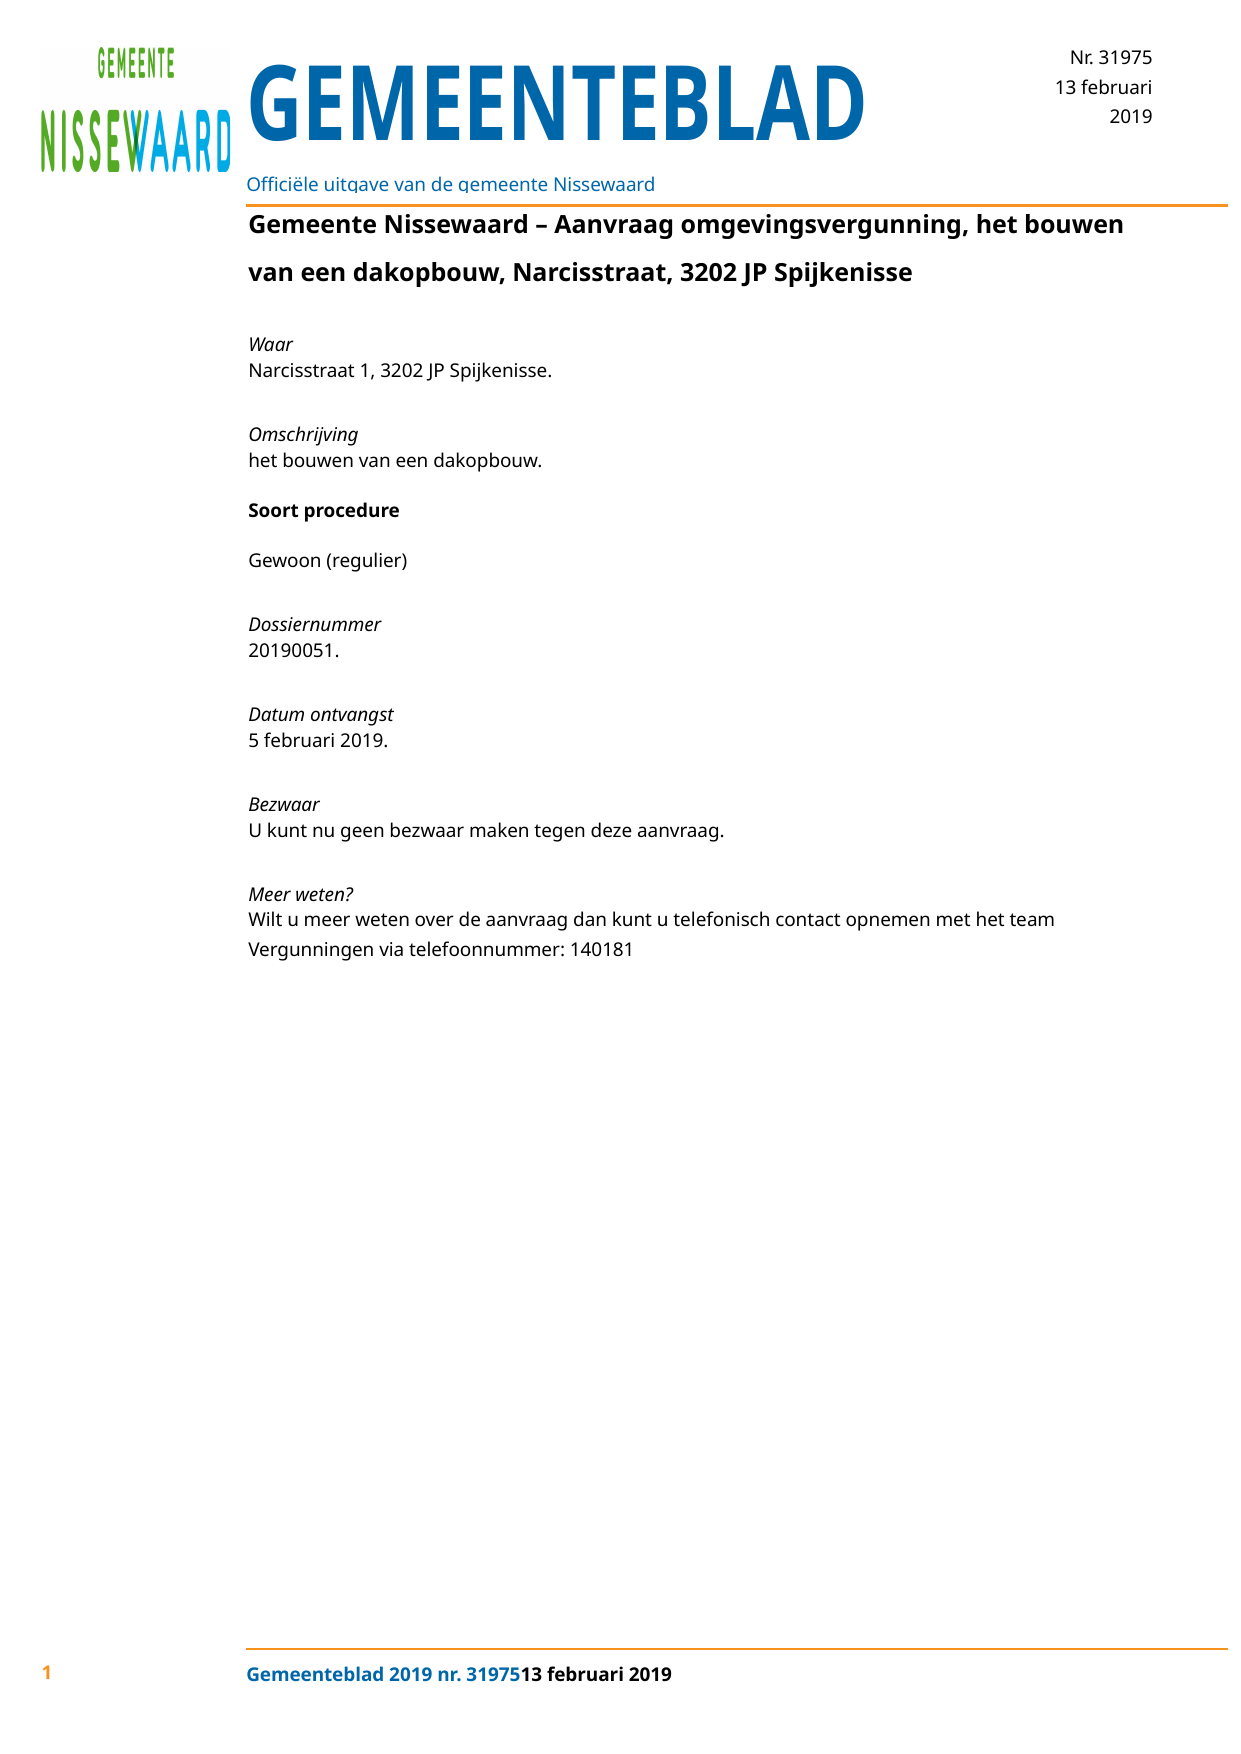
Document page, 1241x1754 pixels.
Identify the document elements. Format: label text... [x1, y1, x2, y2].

text Datum ontvangst [248, 701, 1152, 727]
text het bouwen van een dakopbouw. [248, 447, 1152, 473]
text Meer weten? [248, 881, 1152, 906]
text Soort procedure [248, 497, 1152, 523]
text U kunt nu geen bezwaar maken tegen deze aanvraag. [248, 817, 1152, 842]
text Waar [248, 331, 1152, 357]
text 5 februari 2019. [248, 727, 1152, 753]
picture [201, 122, 206, 138]
text 20190051. [248, 637, 1152, 663]
text Bezwaar [248, 791, 1152, 817]
text Omschrijving [248, 421, 1152, 447]
picture [200, 151, 206, 172]
picture [222, 122, 227, 160]
text Gemeente Nissewaard – Aanvraag omgevingsvergunning, het bouwen van een dakopbouw, Narcisstraat, 3202 JP Spijkenisse [248, 207, 1152, 288]
text Wilt u meer weten over de aanvraag dan kunt u telefonisch contact opnemen met het team Vergunningen via telefoonnummer: 140181 [248, 906, 1152, 962]
picture [176, 157, 187, 172]
text Gewoon (regulier) [248, 548, 1152, 573]
text Dossiernummer [248, 612, 1152, 637]
text Narcisstraat 1, 3202 JP Spijkenisse. [248, 357, 1152, 383]
picture [154, 157, 165, 172]
picture [41, 47, 231, 172]
